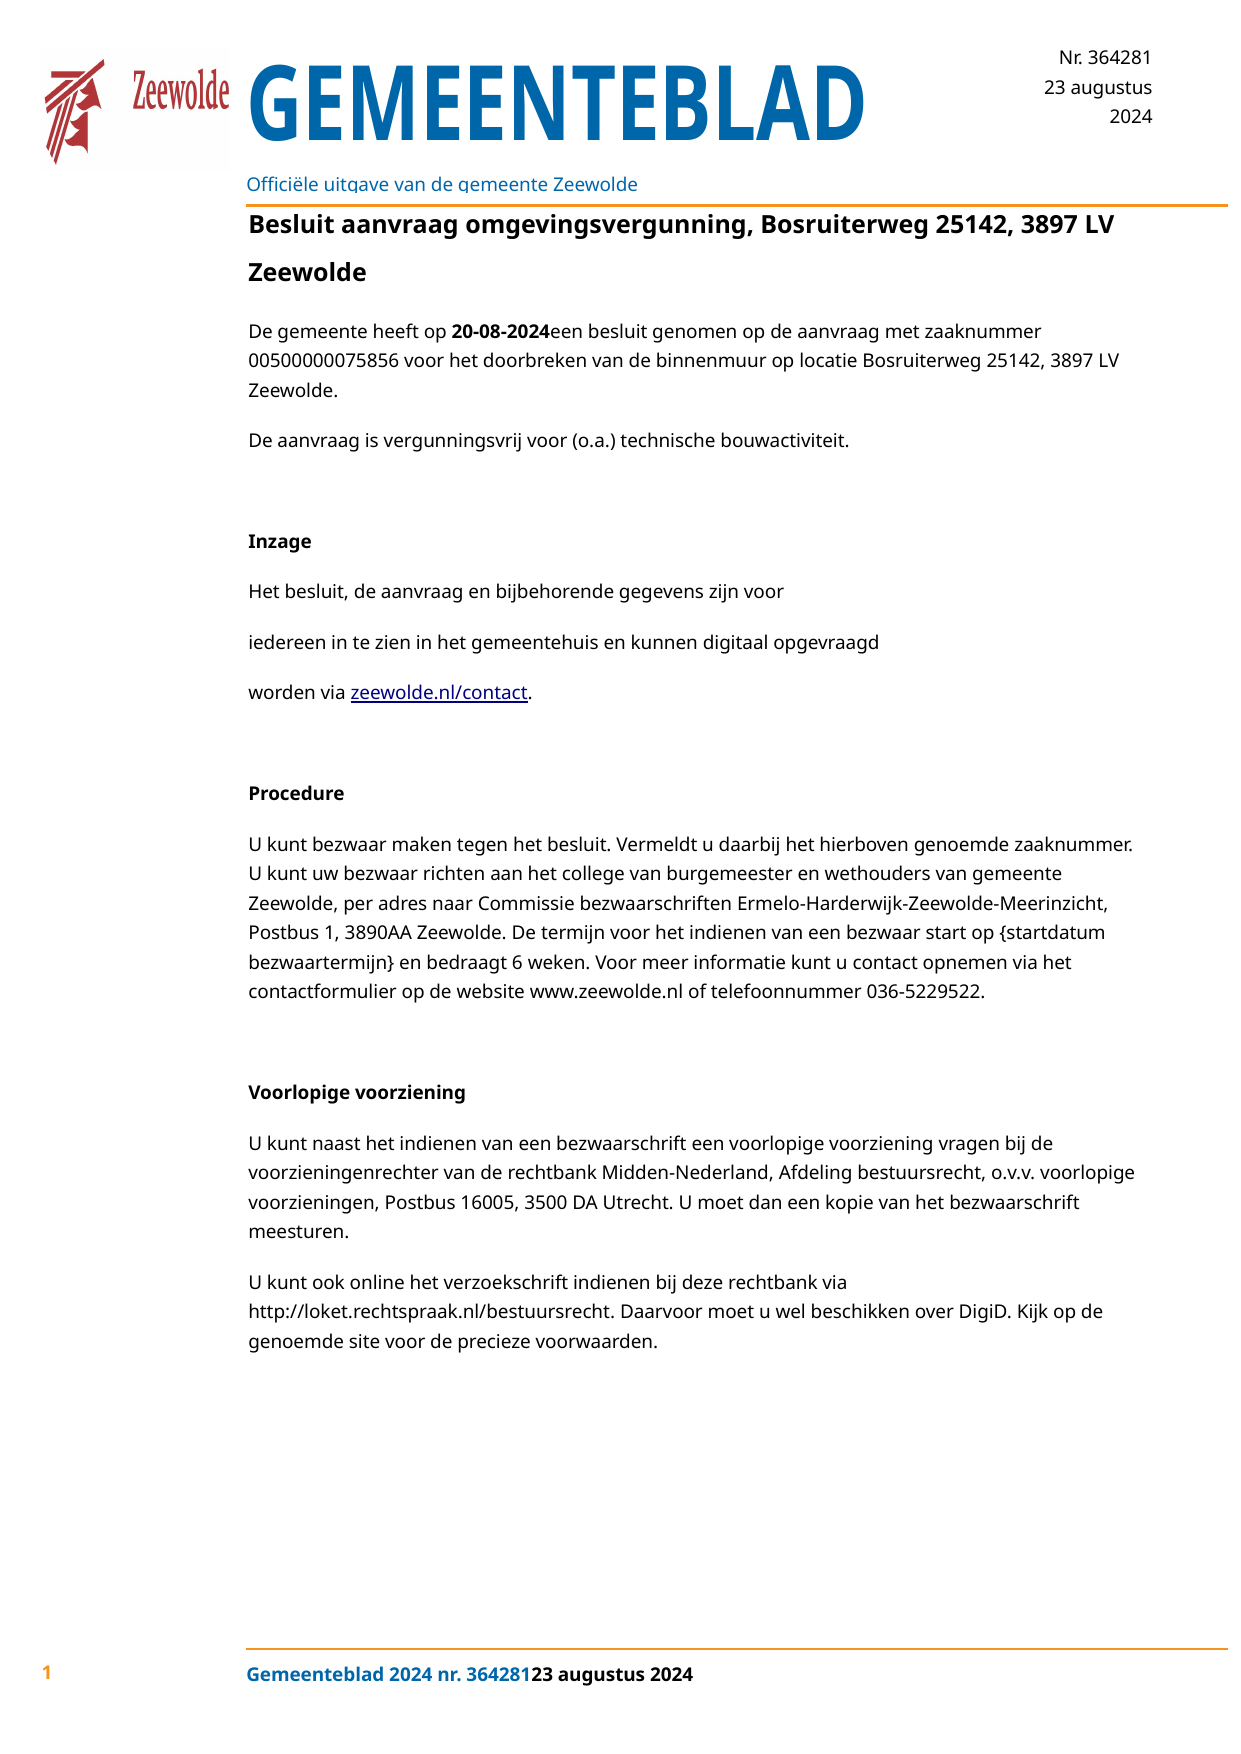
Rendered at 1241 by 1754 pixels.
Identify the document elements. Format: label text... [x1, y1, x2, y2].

text iedereen in te zien in het gemeentehuis en kunnen digitaal opgevraagd [248, 629, 1152, 655]
text U kunt naast het indienen van een bezwaarschrift een voorlopige voorziening vragen bij de voorzieningenrechter van de rechtbank Midden-Nederland, Afdeling bestuursrecht, o.v.v. voorlopige voorzieningen, Postbus 16005, 3500 DA Utrecht. U moet dan een kopie van het bezwaarschrift meesturen. [248, 1130, 1152, 1244]
text Het besluit, de aanvraag en bijbehorende gegevens zijn voor [248, 579, 1152, 604]
text De gemeente heeft op 20-08-2024een besluit genomen op de aanvraag met zaaknummer 00500000075856 voor het doorbreken van de binnenmuur op locatie Bosruiterweg 25142, 3897 LV Zeewolde. [248, 318, 1152, 403]
text U kunt ook online het verzoekschrift indienen bij deze rechtbank via http://loket.rechtspraak.nl/bestuursrecht. Daarvoor moet u wel beschikken over DigiD. Kijk op de genoemde site voor de precieze voorwaarden. [248, 1269, 1152, 1354]
text De aanvraag is vergunningsvrij voor (o.a.) technische bouwactiviteit. [248, 427, 1152, 453]
picture [41, 47, 231, 172]
text U kunt bezwaar maken tegen het besluit. Vermeldt u daarbij het hierboven genoemde zaaknummer. U kunt uw bezwaar richten aan het college van burgemeester en wethouders van gemeente Zeewolde, per adres naar Commissie bezwaarschriften Ermelo-Harderwijk-Zeewolde-Meerinzicht, Postbus 1, 3890AA Zeewolde. De termijn voor het indienen van een bezwaar start op {startdatum bezwaartermijn} en bedraagt 6 weken. Voor meer informatie kunt u contact opnemen via het contactformulier op de website www.zeewolde.nl of telefoonnummer 036-5229522. [248, 831, 1152, 1004]
text Procedure [248, 780, 1152, 806]
text Besluit aanvraag omgevingsvergunning, Bosruiterweg 25142, 3897 LV Zeewolde [248, 207, 1152, 288]
text Voorlopige voorziening [248, 1079, 1152, 1105]
text worden via zeewolde.nl/contact. [248, 679, 1152, 705]
text Inzage [248, 528, 1152, 554]
